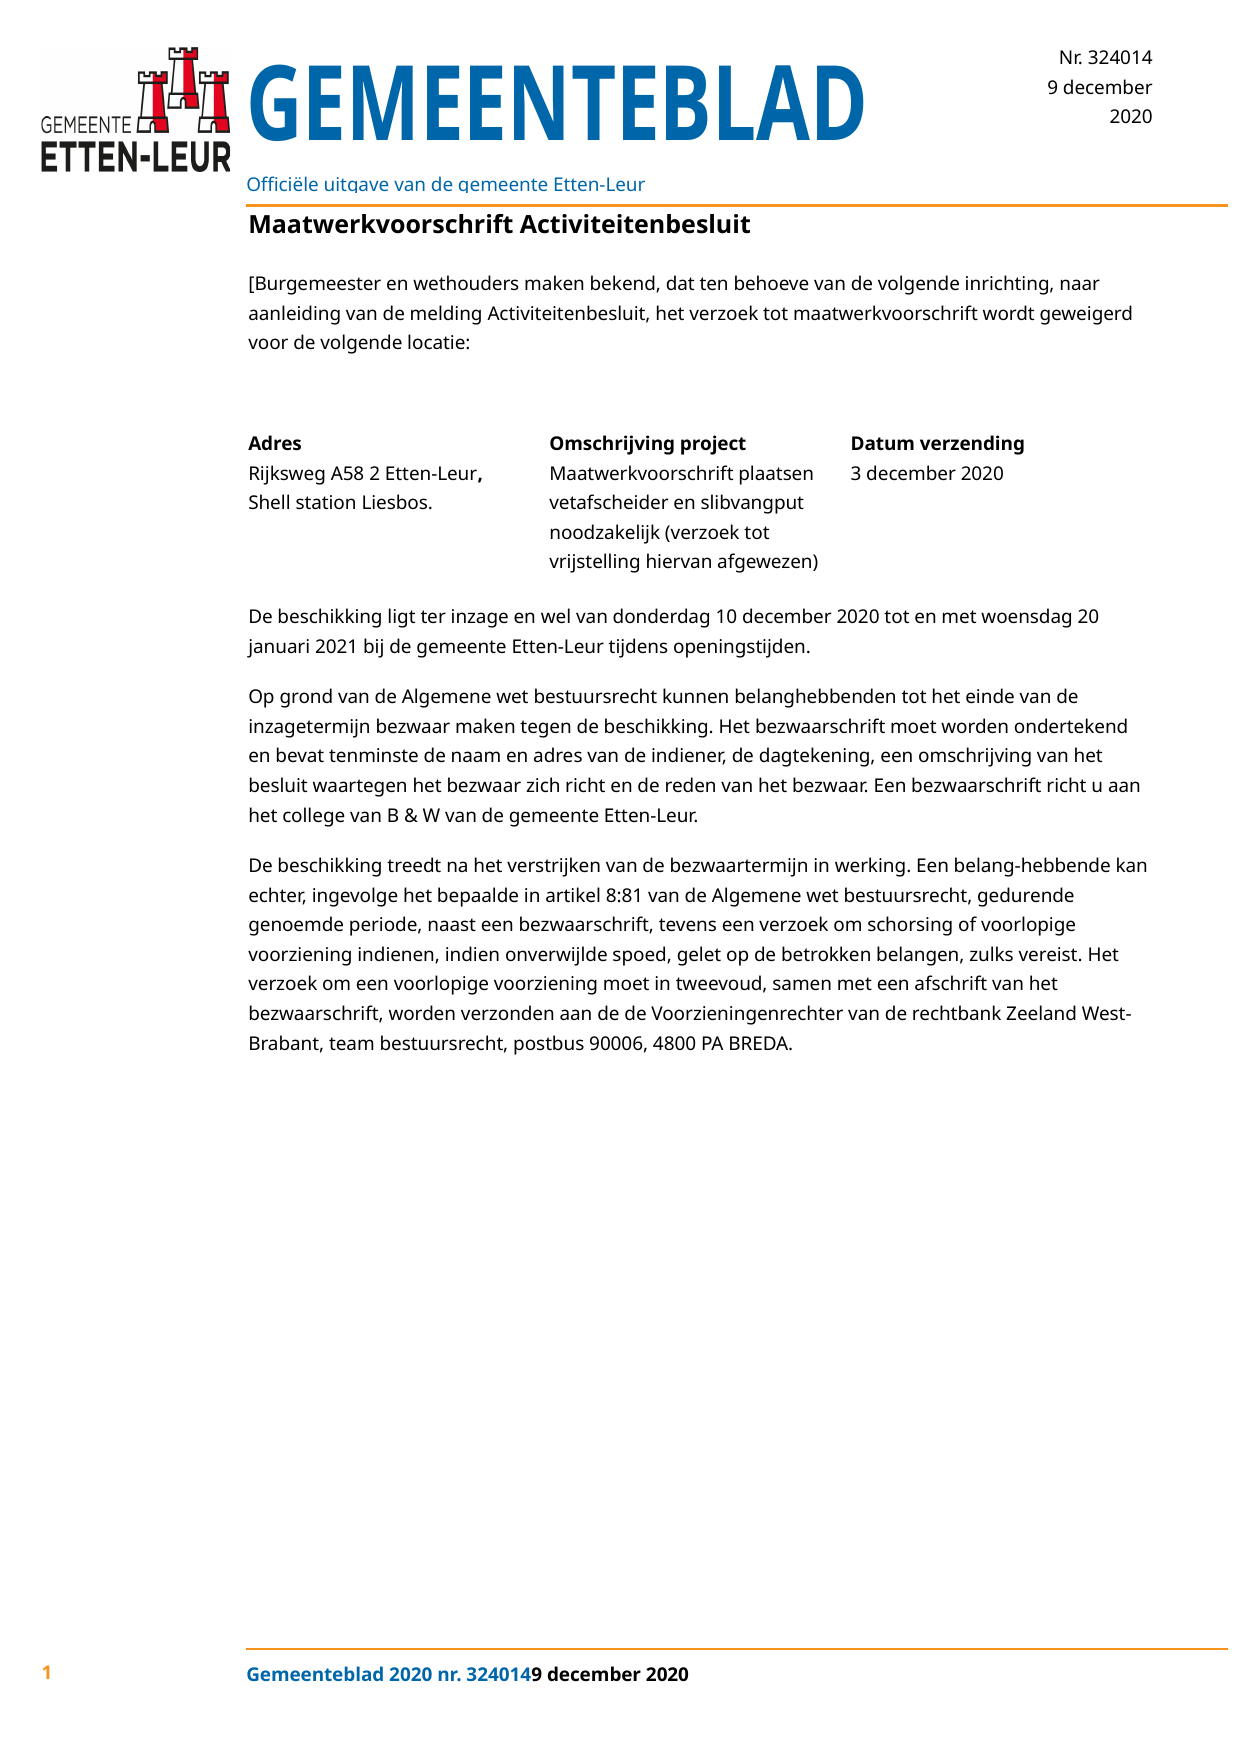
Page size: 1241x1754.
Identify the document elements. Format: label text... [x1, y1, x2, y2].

text Maatwerkvoorschrift Activiteitenbesluit [248, 207, 1152, 241]
table_cell [549, 575, 850, 600]
text De beschikking ligt ter inzage en wel van donderdag 10 december 2020 tot en met woensdag 20 januari 2021 bij de gemeente Etten-Leur tijdens openingstijden. [248, 603, 1152, 659]
table_cell [248, 575, 549, 600]
text [Burgemeester en wethouders maken bekend, dat ten behoeve van de volgende inrichting, naar aanleiding van de melding Activiteitenbesluit, het verzoek tot maatwerkvoorschrift wordt geweigerd voor de volgende locatie: [248, 270, 1152, 355]
table_header Datum verzending 3 december 2020 [850, 430, 1152, 574]
text Op grond van de Algemene wet bestuursrecht kunnen belanghebbenden tot het einde van de inzagetermijn bezwaar maken tegen de beschikking. Het bezwaarschrift moet worden ondertekend en bevat tenminste de naam en adres van de indiener, de dagtekening, een omschrijving van het besluit waartegen het bezwaar zich richt en de reden van het bezwaar. Een bezwaarschrift richt u aan het college van B & W van de gemeente Etten-Leur. [248, 683, 1152, 827]
picture [41, 47, 231, 172]
table_cell [850, 575, 1152, 600]
text De beschikking treedt na het verstrijken van de bezwaartermijn in werking. Een belang-hebbende kan echter, ingevolge het bepaalde in artikel 8:81 van de Algemene wet bestuursrecht, gedurende genoemde periode, naast een bezwaarschrift, tevens een verzoek om schorsing of voorlopige voorziening indienen, indien onverwijlde spoed, gelet op de betrokken belangen, zulks vereist. Het verzoek om een voorlopige voorziening moet in tweevoud, samen met een afschrift van het bezwaarschrift, worden verzonden aan de de Voorzieningenrechter van de rechtbank Zeeland West-Brabant, team bestuursrecht, postbus 90006, 4800 PA BREDA. [248, 852, 1152, 1055]
table_header Omschrijving project Maatwerkvoorschrift plaatsen vetafscheider en slibvangput noodzakelijk (verzoek tot vrijstelling hiervan afgewezen) [549, 430, 850, 574]
table_header Adres Rijksweg A58 2 Etten-Leur, Shell station Liesbos. [248, 430, 549, 574]
